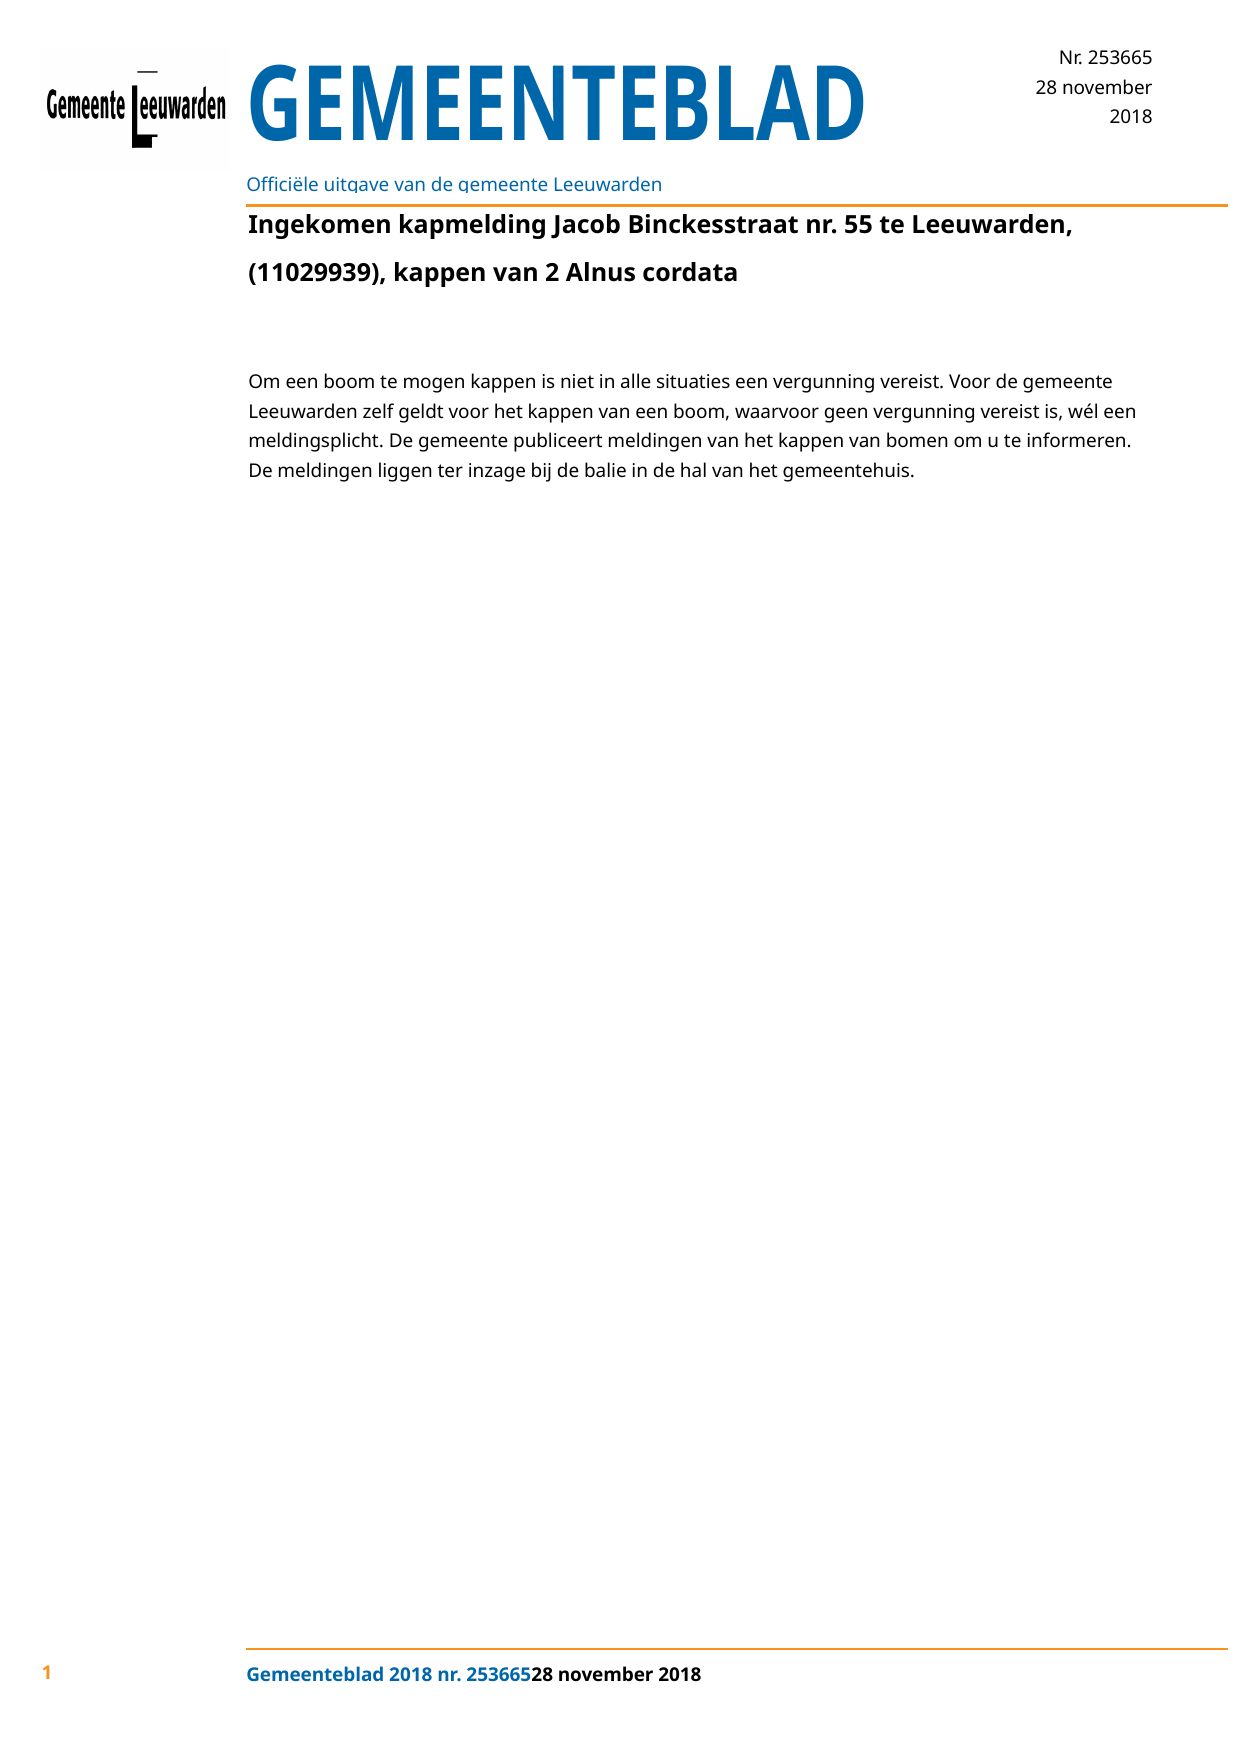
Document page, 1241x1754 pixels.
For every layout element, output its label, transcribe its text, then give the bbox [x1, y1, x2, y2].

picture [41, 47, 231, 172]
text Om een boom te mogen kappen is niet in alle situaties een vergunning vereist. Voor de gemeente Leeuwarden zelf geldt voor het kappen van een boom, waarvoor geen vergunning vereist is, wél een meldingsplicht. De gemeente publiceert meldingen van het kappen van bomen om u te informeren. De meldingen liggen ter inzage bij de balie in de hal van het gemeentehuis. [248, 368, 1152, 483]
text Ingekomen kapmelding Jacob Binckesstraat nr. 55 te Leeuwarden, (11029939), kappen van 2 Alnus cordata [248, 207, 1152, 288]
